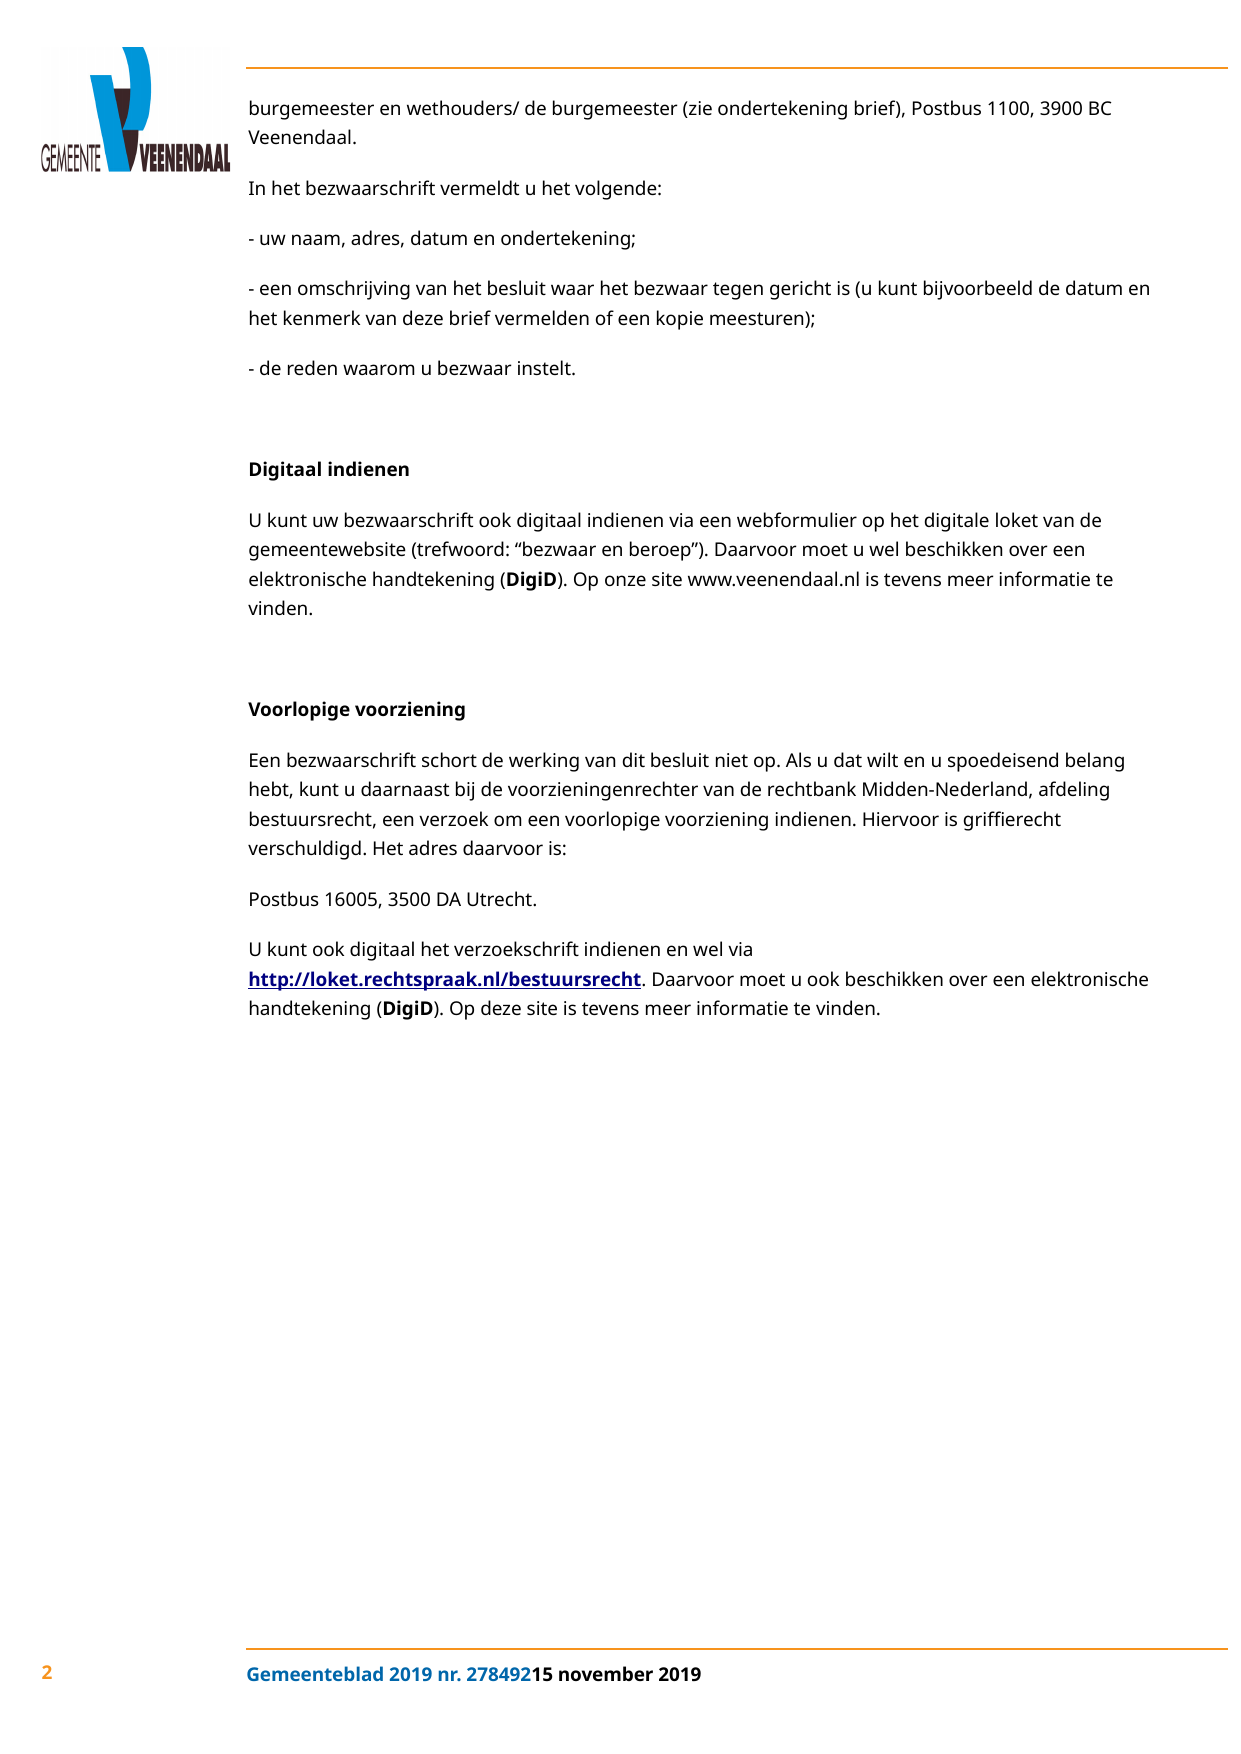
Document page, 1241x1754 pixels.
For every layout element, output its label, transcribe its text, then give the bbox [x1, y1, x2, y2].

text Postbus 16005, 3500 DA Utrecht. [248, 886, 1152, 912]
text U kunt ook digitaal het verzoekschrift indienen en wel via http://loket.rechtspraak.nl/bestuursrecht. Daarvoor moet u ook beschikken over een elektronische handtekening (DigiD). Op deze site is tevens meer informatie te vinden. [248, 936, 1152, 1021]
text Een bezwaarschrift schort de werking van dit besluit niet op. Als u dat wilt en u spoedeisend belang hebt, kunt u daarnaast bij de voorzieningenrechter van de rechtbank Midden-Nederland, afdeling bestuursrecht, een verzoek om een voorlopige voorziening indienen. Hiervoor is griffierecht verschuldigd. Het adres daarvoor is: [248, 747, 1152, 861]
text burgemeester en wethouders/ de burgemeester (zie ondertekening brief), Postbus 1100, 3900 BC Veenendaal. [248, 95, 1152, 150]
picture [123, 47, 231, 172]
text Voorlopige voorziening [248, 696, 1152, 722]
text - de reden waarom u bezwaar instelt. [248, 356, 1152, 381]
text Digitaal indienen [248, 456, 1152, 482]
text - een omschrijving van het besluit waar het bezwaar tegen gericht is (u kunt bijvoorbeeld de datum en het kenmerk van deze brief vermelden of een kopie meesturen); [248, 276, 1152, 331]
picture [41, 47, 130, 172]
text In het bezwaarschrift vermeldt u het volgende: [248, 175, 1152, 201]
text - uw naam, adres, datum en ondertekening; [248, 225, 1152, 251]
text U kunt uw bezwaarschrift ook digitaal indienen via een webformulier op het digitale loket van de gemeentewebsite (trefwoord: “bezwaar en beroep”). Daarvoor moet u wel beschikken over een elektronische handtekening (DigiD). Op onze site www.veenendaal.nl is tevens meer informatie te vinden. [248, 507, 1152, 621]
